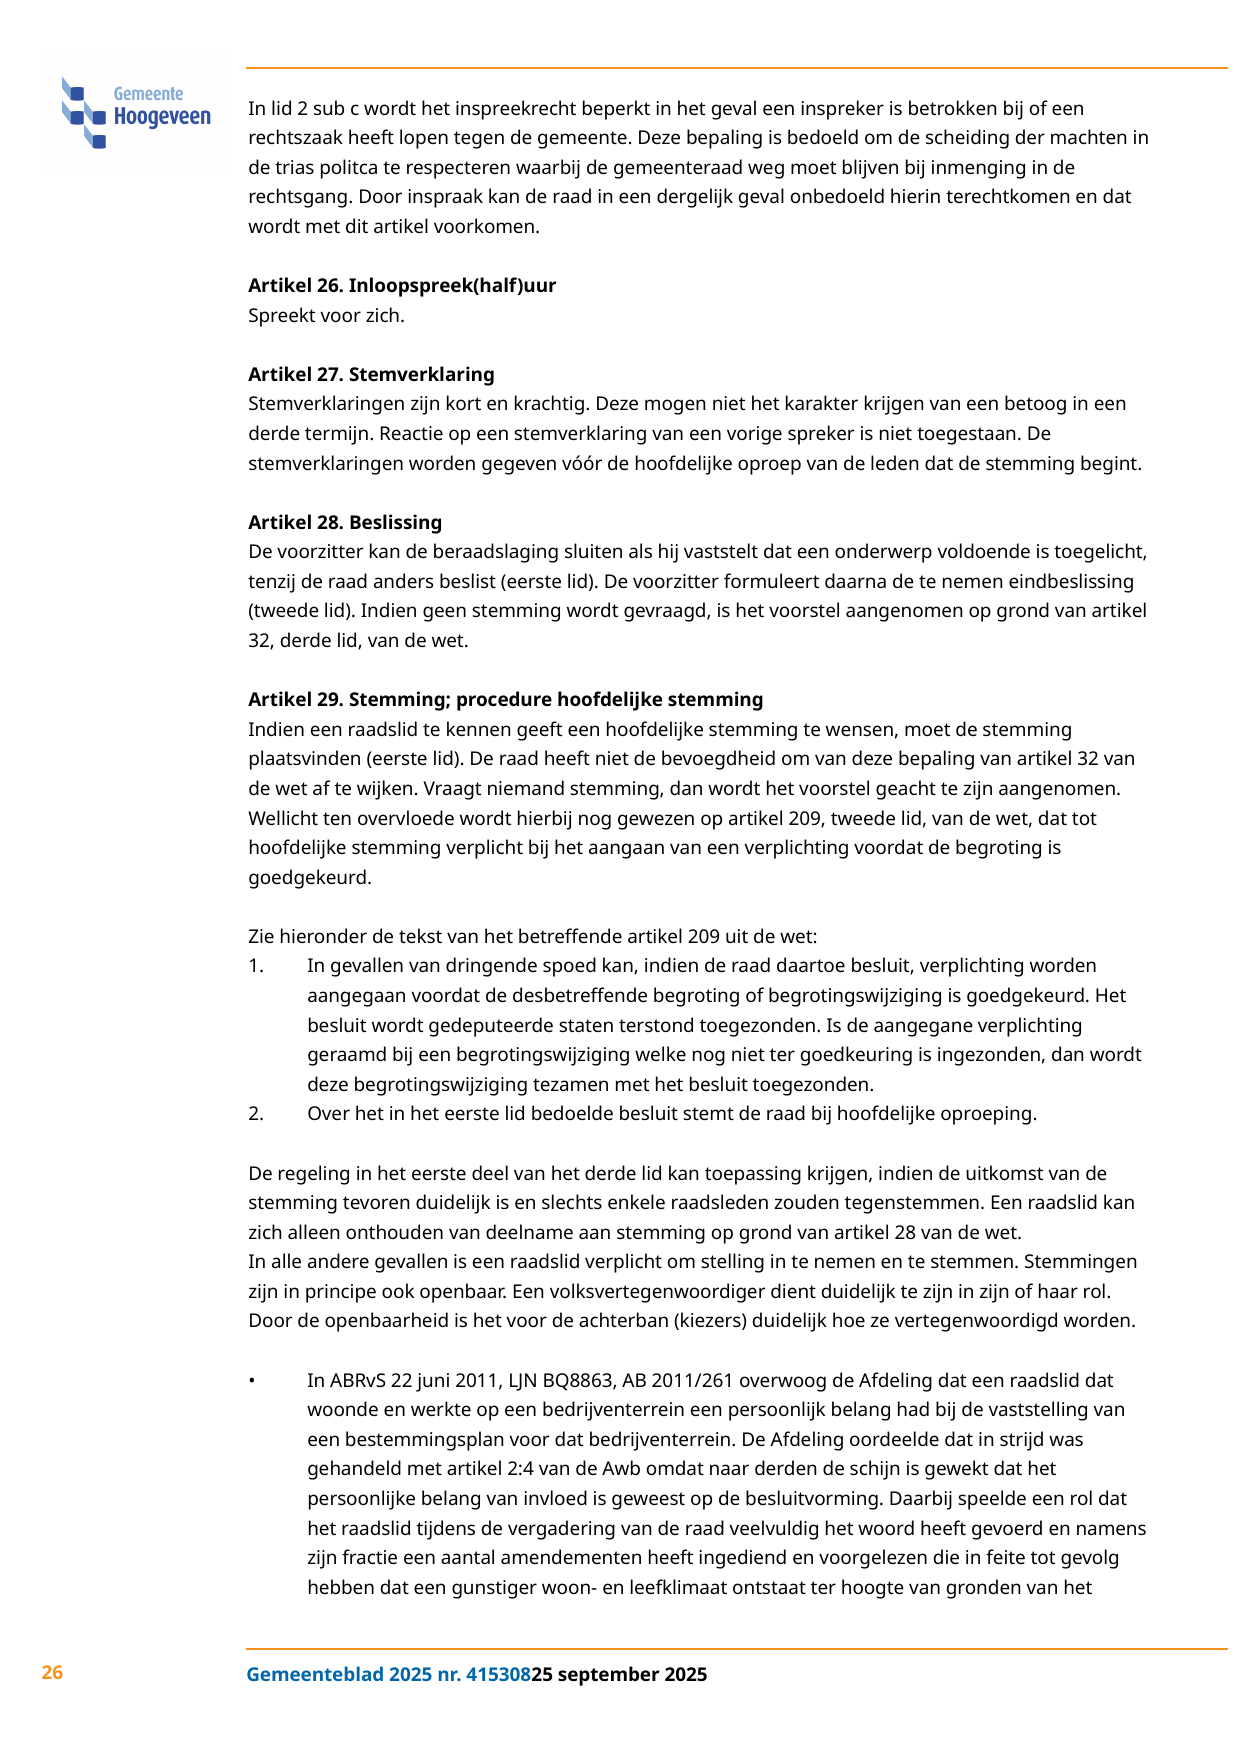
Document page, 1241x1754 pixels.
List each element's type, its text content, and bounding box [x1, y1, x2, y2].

text Wellicht ten overvloede wordt hierbij nog gewezen op artikel 209, tweede lid, van de wet, dat tot hoofdelijke stemming verplicht bij het aangaan van een verplichting voordat de begroting is goedgekeurd. [248, 805, 1152, 890]
text Artikel 28. Beslissing [248, 509, 1152, 535]
list In ABRvS 22 juni 2011, LJN BQ8863, AB 2011/261 overwoog de Afdeling dat een raadslid dat woonde en werkte op een bedrijventerrein een persoonlijk belang had bij de vaststelling van een bestemmingsplan voor dat bedrijventerrein. De Afdeling oordeelde dat in strijd was gehandeld met artikel 2:4 van de Awb omdat naar derden de schijn is gewekt dat het persoonlijke belang van invloed is geweest op de besluitvorming. Daarbij speelde een rol dat het raadslid tijdens de vergadering van de raad veelvuldig het woord heeft gevoerd en namens zijn fractie een aantal amendementen heeft ingediend en voorgelezen die in feite tot gevolg hebben dat een gunstiger woon- en leefklimaat ontstaat ter hoogte van gronden van het [248, 1367, 1152, 1600]
text Indien een raadslid te kennen geeft een hoofdelijke stemming te wensen, moet de stemming plaatsvinden (eerste lid). De raad heeft niet de bevoegdheid om van deze bepaling van artikel 32 van de wet af te wijken. Vraagt niemand stemming, dan wordt het voorstel geacht te zijn aangenomen. [248, 716, 1152, 801]
text Artikel 26. Inloopspreek(half)uur [248, 272, 1152, 298]
text In lid 2 sub c wordt het inspreekrecht beperkt in het geval een inspreker is betrokken bij of een rechtszaak heeft lopen tegen de gemeente. Deze bepaling is bedoeld om de scheiding der machten in de trias politca te respecteren waarbij de gemeenteraad weg moet blijven bij inmenging in de rechtsgang. Door inspraak kan de raad in een dergelijk geval onbedoeld hierin terechtkomen en dat wordt met dit artikel voorkomen. [248, 95, 1152, 239]
text Stemverklaringen zijn kort en krachtig. Deze mogen niet het karakter krijgen van een betoog in een derde termijn. Reactie op een stemverklaring van een vorige spreker is niet toegestaan. De stemverklaringen worden gegeven vóór de hoofdelijke oproep van de leden dat de stemming begint. [248, 391, 1152, 476]
text Artikel 27. Stemverklaring [248, 361, 1152, 387]
text Zie hieronder de tekst van het betreffende artikel 209 uit de wet: [248, 923, 1152, 949]
list In gevallen van dringende spoed kan, indien de raad daartoe besluit, verplichting worden aangegaan voordat de desbetreffende begroting of begrotingswijziging is goedgekeurd. Het besluit wordt gedeputeerde staten terstond toegezonden. Is de aangegane verplichting geraamd bij een begrotingswijziging welke nog niet ter goedkeuring is ingezonden, dan wordt deze begrotingswijziging tezamen met het besluit toegezonden. [248, 953, 1152, 1097]
picture [41, 47, 231, 172]
text In alle andere gevallen is een raadslid verplicht om stelling in te nemen en te stemmen. Stemmingen zijn in principe ook openbaar. Een volksvertegenwoordiger dient duidelijk te zijn in zijn of haar rol. Door de openbaarheid is het voor de achterban (kiezers) duidelijk hoe ze vertegenwoordigd worden. [248, 1248, 1152, 1333]
text Artikel 29. Stemming; procedure hoofdelijke stemming [248, 686, 1152, 712]
text De voorzitter kan de beraadslaging sluiten als hij vaststelt dat een onderwerp voldoende is toegelicht, tenzij de raad anders beslist (eerste lid). De voorzitter formuleert daarna de te nemen eindbeslissing (tweede lid). Indien geen stemming wordt gevraagd, is het voorstel aangenomen op grond van artikel 32, derde lid, van de wet. [248, 538, 1152, 653]
text Spreekt voor zich. [248, 302, 1152, 328]
text De regeling in het eerste deel van het derde lid kan toepassing krijgen, indien de uitkomst van de stemming tevoren duidelijk is en slechts enkele raadsleden zouden tegenstemmen. Een raadslid kan zich alleen onthouden van deelname aan stemming op grond van artikel 28 van de wet. [248, 1160, 1152, 1245]
list Over het in het eerste lid bedoelde besluit stemt de raad bij hoofdelijke oproeping. [248, 1101, 1152, 1126]
